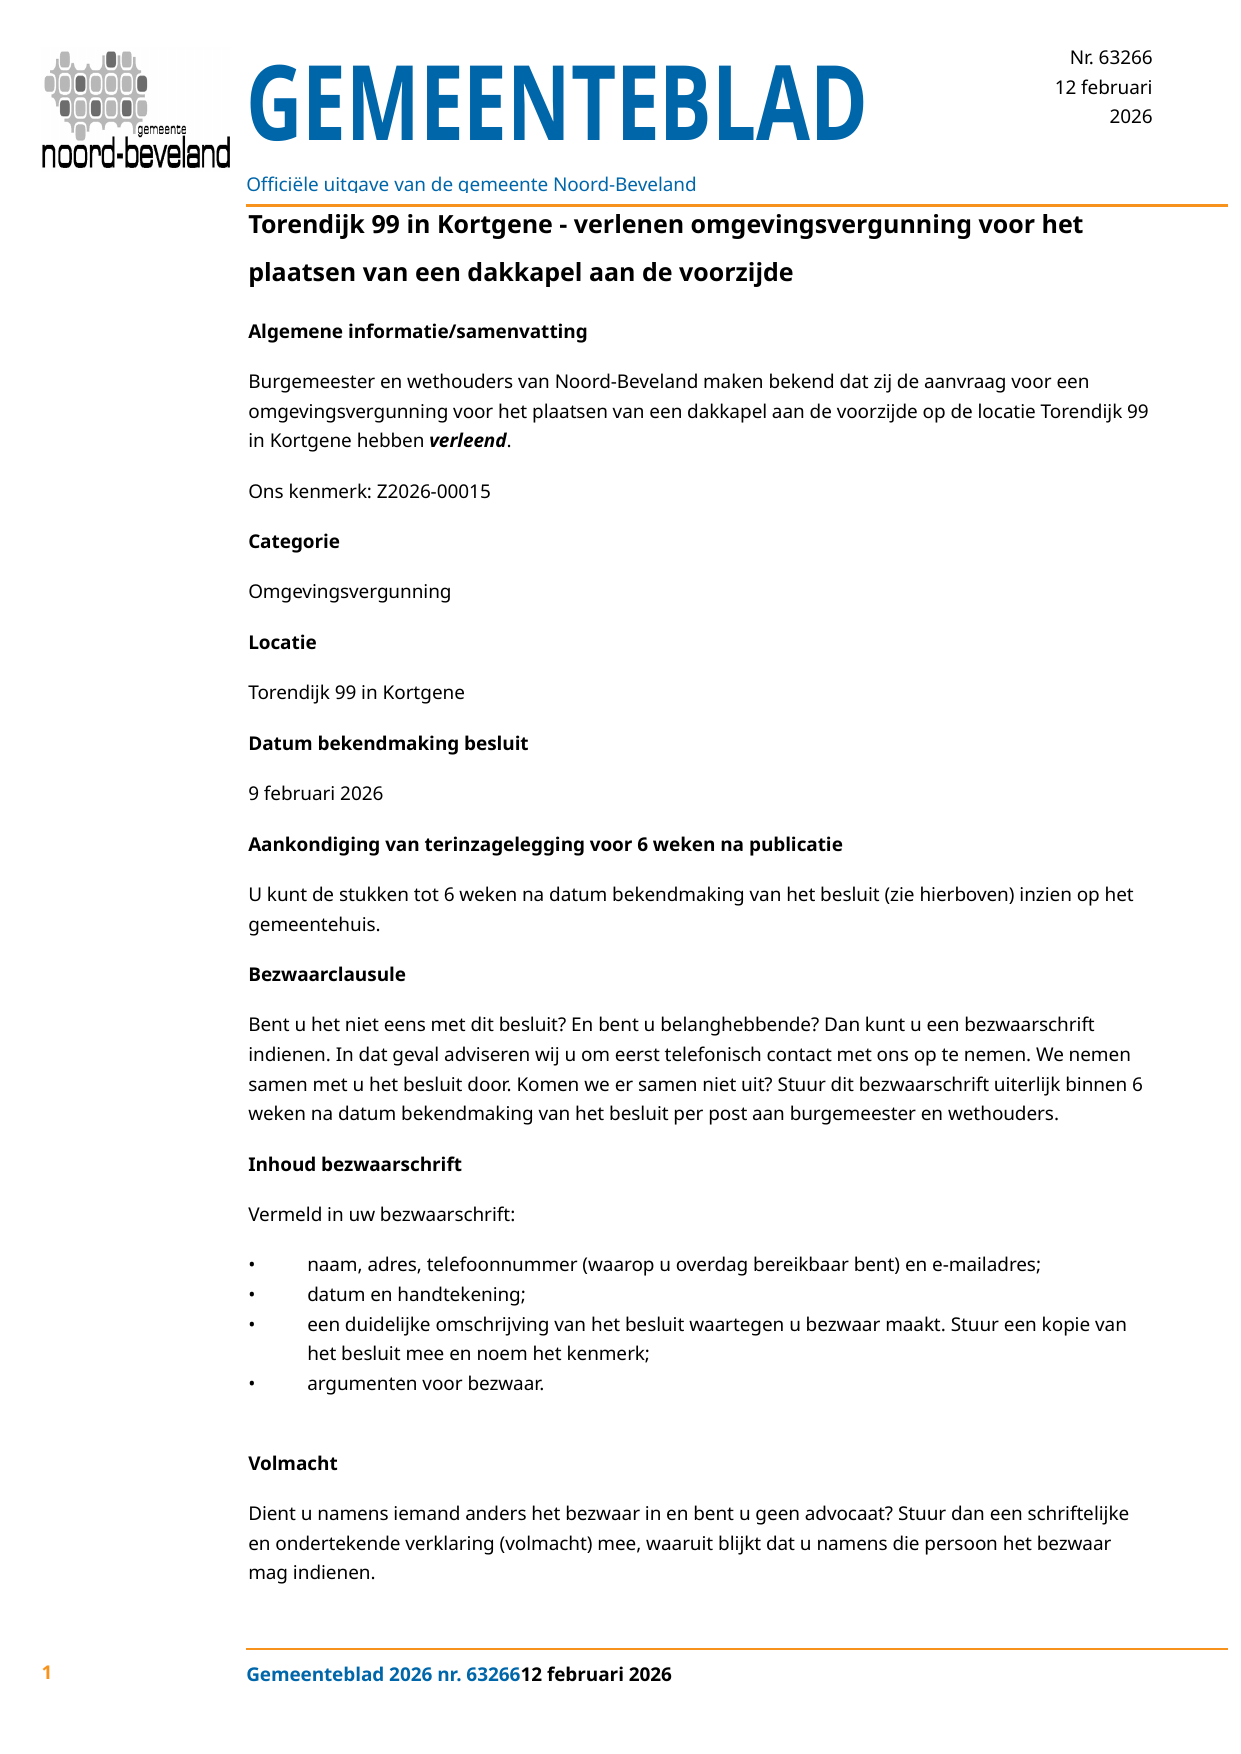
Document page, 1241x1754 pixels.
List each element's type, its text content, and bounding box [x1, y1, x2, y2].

text Categorie [248, 528, 1152, 554]
text 9 februari 2026 [248, 780, 1152, 806]
picture [41, 47, 231, 172]
text Vermeld in uw bezwaarschrift: [248, 1201, 1152, 1227]
text Locatie [248, 629, 1152, 655]
text Bezwaarclausule [248, 961, 1152, 987]
text Aankondiging van terinzagelegging voor 6 weken na publicatie [248, 831, 1152, 857]
text Dient u namens iemand anders het bezwaar in en bent u geen advocaat? Stuur dan een schriftelijke en ondertekende verklaring (volmacht) mee, waaruit blijkt dat u namens die persoon het bezwaar mag indienen. [248, 1500, 1152, 1585]
text U kunt de stukken tot 6 weken na datum bekendmaking van het besluit (zie hierboven) inzien op het gemeentehuis. [248, 881, 1152, 937]
text Inhoud bezwaarschrift [248, 1151, 1152, 1177]
text Volmacht [248, 1450, 1152, 1476]
text Torendijk 99 in Kortgene [248, 679, 1152, 705]
text Omgevingsvergunning [248, 579, 1152, 604]
text Torendijk 99 in Kortgene - verlenen omgevingsvergunning voor het plaatsen van een dakkapel aan de voorzijde [248, 207, 1152, 288]
list argumenten voor bezwaar. [248, 1370, 1152, 1396]
list datum en handtekening; [248, 1281, 1152, 1307]
text Algemene informatie/samenvatting [248, 318, 1152, 344]
list naam, adres, telefoonnummer (waarop u overdag bereikbaar bent) en e-mailadres; [248, 1252, 1152, 1277]
text Bent u het niet eens met dit besluit? En bent u belanghebbende? Dan kunt u een bezwaarschrift indienen. In dat geval adviseren wij u om eerst telefonisch contact met ons op te nemen. We nemen samen met u het besluit door. Komen we er samen niet uit? Stuur dit bezwaarschrift uiterlijk binnen 6 weken na datum bekendmaking van het besluit per post aan burgemeester en wethouders. [248, 1012, 1152, 1126]
text Burgemeester en wethouders van Noord-Beveland maken bekend dat zij de aanvraag voor een omgevingsvergunning voor het plaatsen van een dakkapel aan de voorzijde op de locatie Torendijk 99 in Kortgene hebben verleend. [248, 368, 1152, 453]
text Ons kenmerk: Z2026-00015 [248, 478, 1152, 504]
text Datum bekendmaking besluit [248, 730, 1152, 756]
list een duidelijke omschrijving van het besluit waartegen u bezwaar maakt. Stuur een kopie van het besluit mee en noem het kenmerk; [248, 1311, 1152, 1366]
